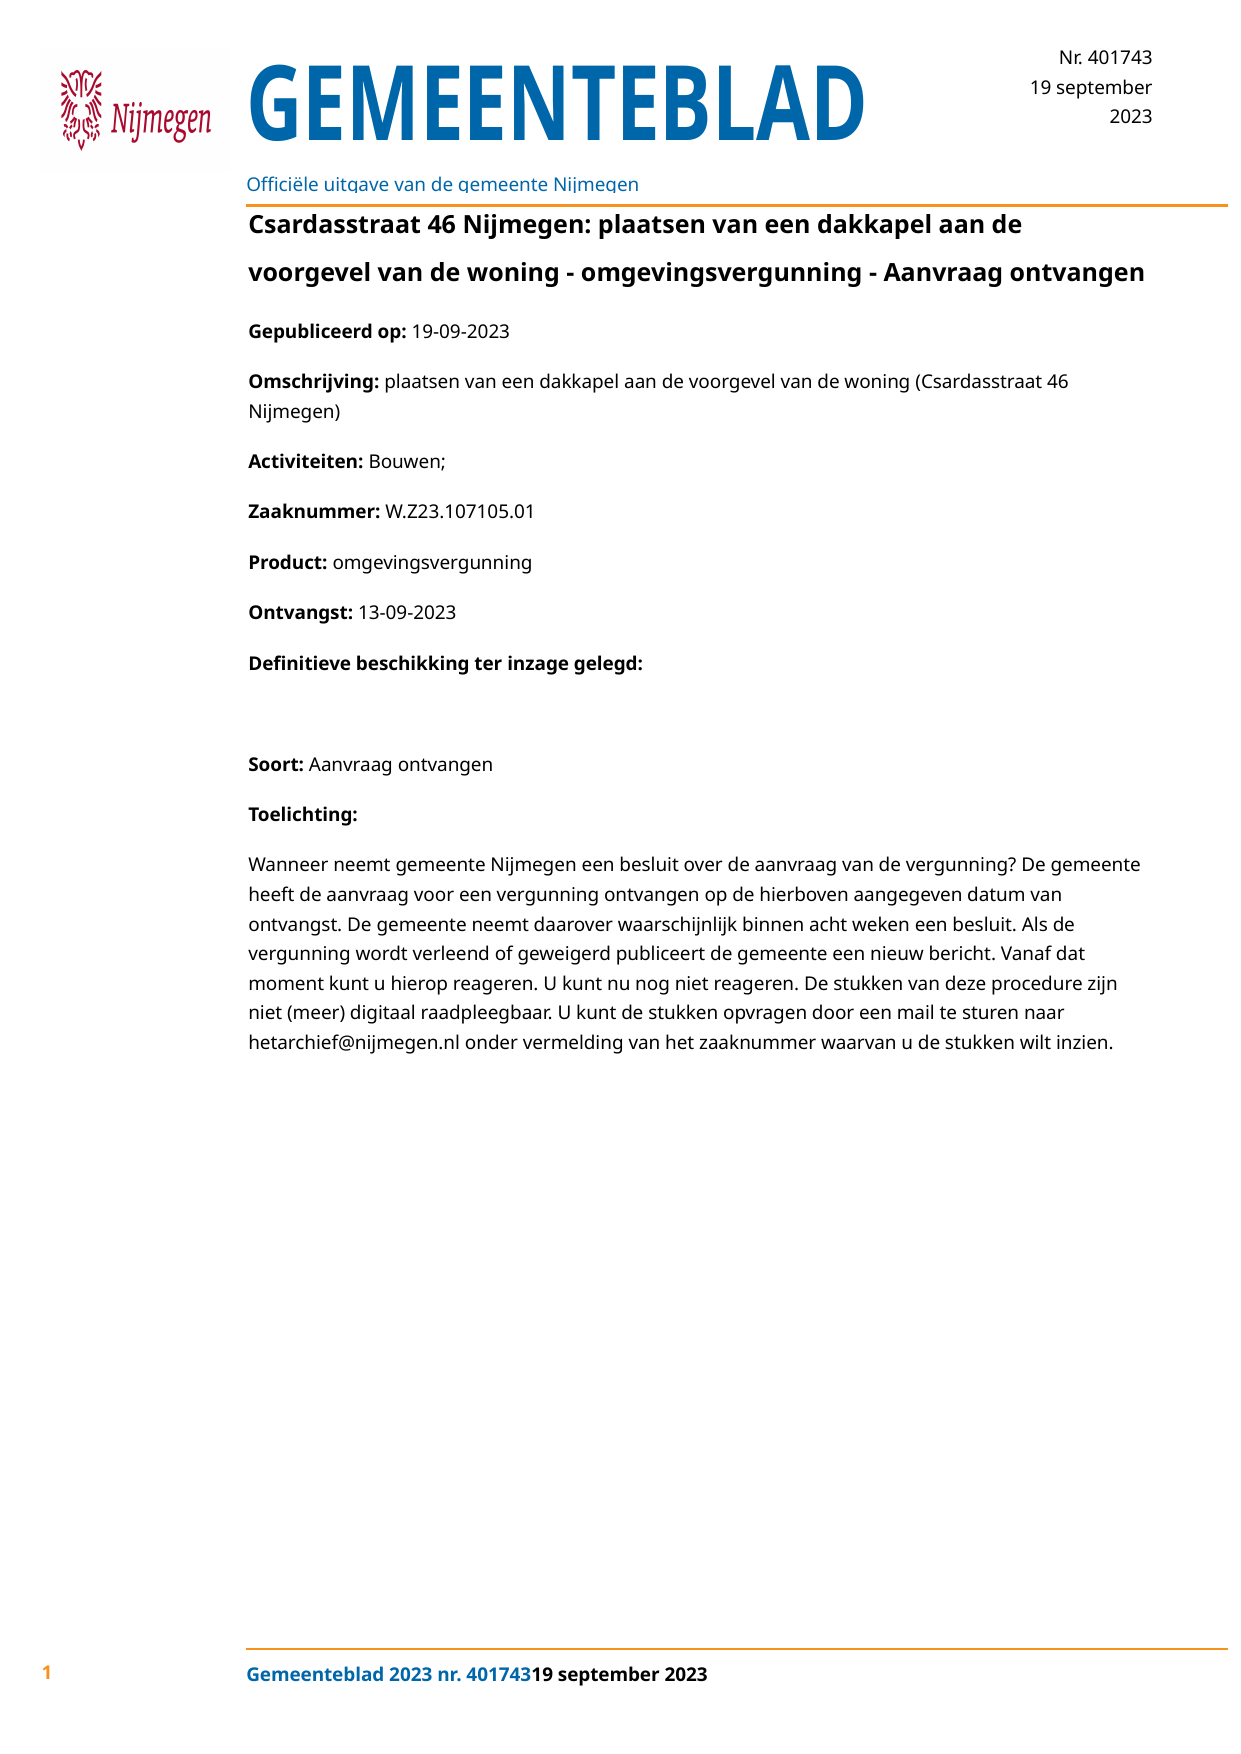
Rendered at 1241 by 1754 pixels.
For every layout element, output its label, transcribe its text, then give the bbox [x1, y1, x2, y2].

text Definitieve beschikking ter inzage gelegd: [248, 650, 1152, 676]
text Csardasstraat 46 Nijmegen: plaatsen van een dakkapel aan de voorgevel van de woning - omgevingsvergunning - Aanvraag ontvangen [248, 207, 1152, 288]
picture [41, 47, 231, 172]
text Ontvangst: 13-09-2023 [248, 599, 1152, 625]
text Activiteiten: Bouwen; [248, 448, 1152, 474]
text Gepubliceerd op: 19-09-2023 [248, 318, 1152, 344]
text Omschrijving: plaatsen van een dakkapel aan de voorgevel van de woning (Csardasstraat 46 Nijmegen) [248, 368, 1152, 424]
text Toelichting: [248, 801, 1152, 827]
text Wanneer neemt gemeente Nijmegen een besluit over de aanvraag van de vergunning? De gemeente heeft de aanvraag voor een vergunning ontvangen op de hierboven aangegeven datum van ontvangst. De gemeente neemt daarover waarschijnlijk binnen acht weken een besluit. Als de vergunning wordt verleend of geweigerd publiceert de gemeente een nieuw bericht. Vanaf dat moment kunt u hierop reageren. U kunt nu nog niet reageren. De stukken van deze procedure zijn niet (meer) digitaal raadpleegbaar. U kunt de stukken opvragen door een mail te sturen naar hetarchief@nijmegen.nl onder vermelding van het zaaknummer waarvan u de stukken wilt inzien. [248, 852, 1152, 1055]
text Product: omgevingsvergunning [248, 549, 1152, 575]
text Zaaknummer: W.Z23.107105.01 [248, 499, 1152, 524]
text Soort: Aanvraag ontvangen [248, 751, 1152, 777]
